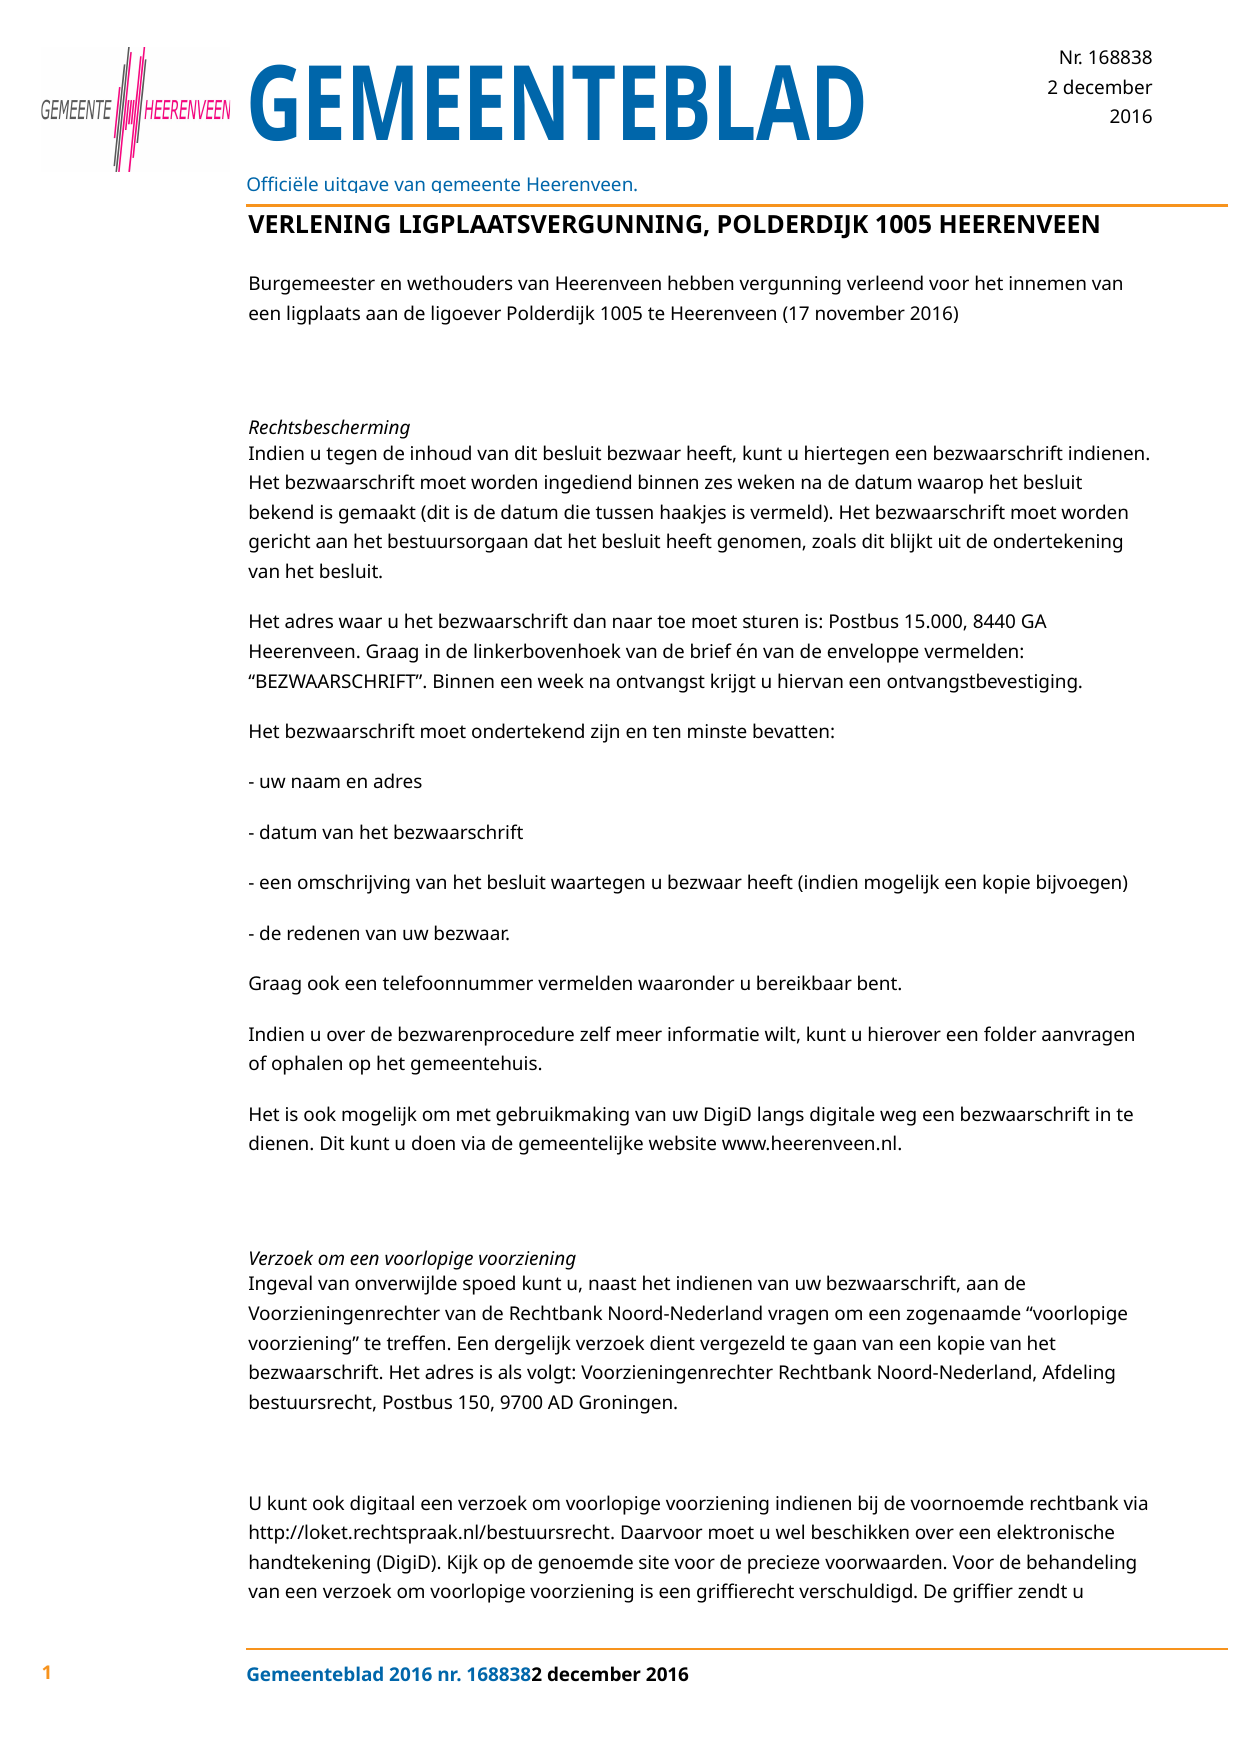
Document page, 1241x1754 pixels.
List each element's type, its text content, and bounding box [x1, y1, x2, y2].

text - een omschrijving van het besluit waartegen u bezwaar heeft (indien mogelijk een kopie bijvoegen) [248, 869, 1152, 895]
text Het bezwaarschrift moet ondertekend zijn en ten minste bevatten: [248, 718, 1152, 744]
text - uw naam en adres [248, 769, 1152, 794]
text Verzoek om een voorlopige voorziening [248, 1245, 1152, 1271]
text Ingeval van onverwijlde spoed kunt u, naast het indienen van uw bezwaarschrift, aan de Voorzieningenrechter van de Rechtbank Noord-Nederland vragen om een zogenaamde “voorlopige voorziening” te treffen. Een dergelijk verzoek dient vergezeld te gaan van een kopie van het bezwaarschrift. Het adres is als volgt: Voorzieningenrechter Rechtbank Noord-Nederland, Afdeling bestuursrecht, Postbus 150, 9700 AD Groningen. [248, 1271, 1152, 1414]
picture [41, 47, 231, 172]
text Indien u tegen de inhoud van dit besluit bezwaar heeft, kunt u hiertegen een bezwaarschrift indienen. Het bezwaarschrift moet worden ingediend binnen zes weken na de datum waarop het besluit bekend is gemaakt (dit is de datum die tussen haakjes is vermeld). Het bezwaarschrift moet worden gericht aan het bestuursorgaan dat het besluit heeft genomen, zoals dit blijkt uit de ondertekening van het besluit. [248, 440, 1152, 584]
text VERLENING LIGPLAATSVERGUNNING, POLDERDIJK 1005 HEERENVEEN [248, 207, 1152, 241]
text - datum van het bezwaarschrift [248, 819, 1152, 845]
text - de redenen van uw bezwaar. [248, 920, 1152, 946]
text Rechtsbescherming [248, 414, 1152, 440]
text Het adres waar u het bezwaarschrift dan naar toe moet sturen is: Postbus 15.000, 8440 GA Heerenveen. Graag in de linkerbovenhoek van de brief én van de enveloppe vermelden: “BEZWAARSCHRIFT”. Binnen een week na ontvangst krijgt u hiervan een ontvangstbevestiging. [248, 609, 1152, 694]
text U kunt ook digitaal een verzoek om voorlopige voorziening indienen bij de voornoemde rechtbank via http://loket.rechtspraak.nl/bestuursrecht. Daarvoor moet u wel beschikken over een elektronische handtekening (DigiD). Kijk op de genoemde site voor de precieze voorwaarden. Voor de behandeling van een verzoek om voorlopige voorziening is een griffierecht verschuldigd. De griffier zendt u [248, 1490, 1152, 1604]
text Graag ook een telefoonnummer vermelden waaronder u bereikbaar bent. [248, 970, 1152, 996]
text Het is ook mogelijk om met gebruikmaking van uw DigiD langs digitale weg een bezwaarschrift in te dienen. Dit kunt u doen via de gemeentelijke website www.heerenveen.nl. [248, 1101, 1152, 1156]
text Indien u over de bezwarenprocedure zelf meer informatie wilt, kunt u hierover een folder aanvragen of ophalen op het gemeentehuis. [248, 1021, 1152, 1076]
text Burgemeester en wethouders van Heerenveen hebben vergunning verleend voor het innemen van een ligplaats aan de ligoever Polderdijk 1005 te Heerenveen (17 november 2016) [248, 270, 1152, 326]
